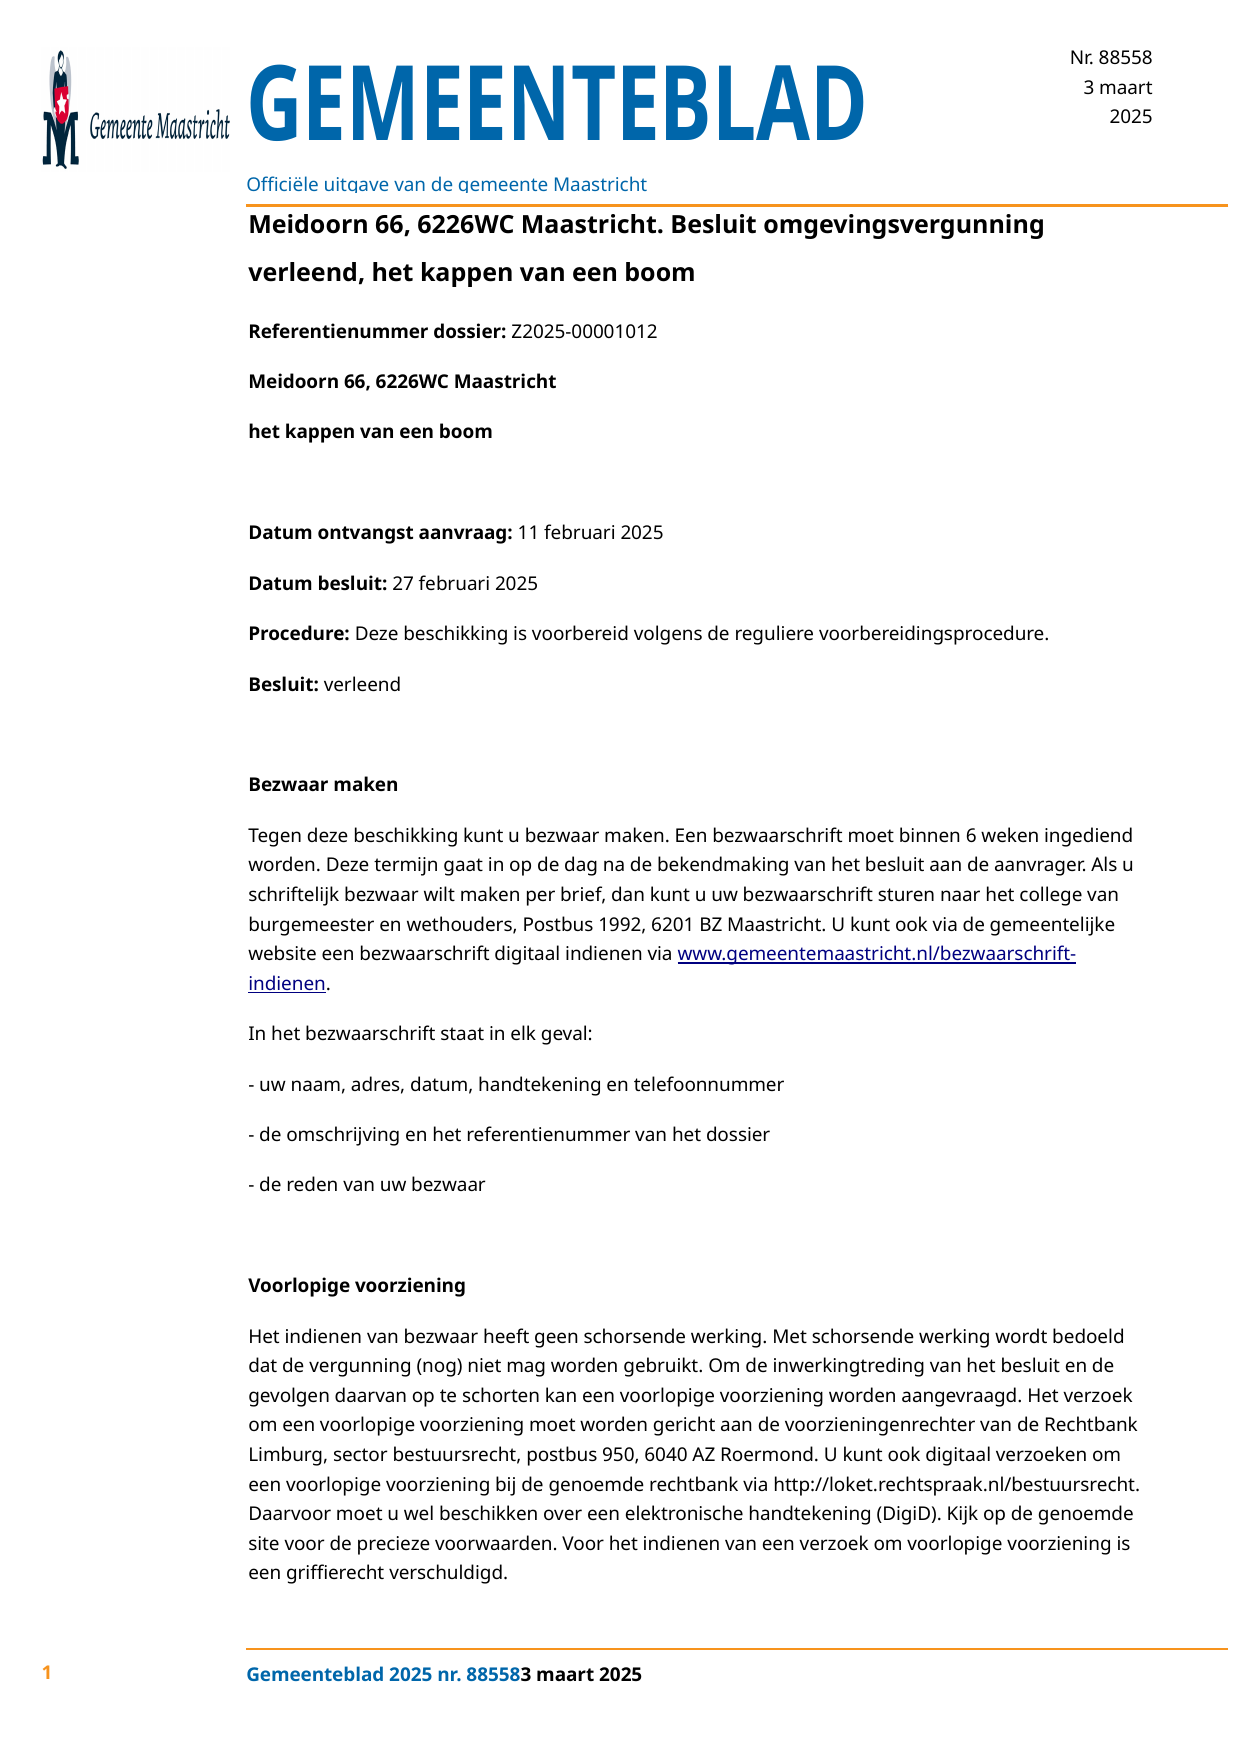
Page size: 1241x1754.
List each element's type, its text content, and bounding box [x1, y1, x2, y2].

text Tegen deze beschikking kunt u bezwaar maken. Een bezwaarschrift moet binnen 6 weken ingediend worden. Deze termijn gaat in op de dag na de bekendmaking van het besluit aan de aanvrager. Als u schriftelijk bezwaar wilt maken per brief, dan kunt u uw bezwaarschrift sturen naar het college van burgemeester en wethouders, Postbus 1992, 6201 BZ Maastricht. U kunt ook via de gemeentelijke website een bezwaarschrift digitaal indienen via www.gemeentemaastricht.nl/bezwaarschrift-indienen. [248, 822, 1152, 996]
text Meidoorn 66, 6226WC Maastricht [248, 368, 1152, 394]
picture [41, 47, 231, 172]
text Besluit: verleend [248, 671, 1152, 697]
text het kappen van een boom [248, 419, 1152, 444]
text Voorlopige voorziening [248, 1272, 1152, 1298]
text Bezwaar maken [248, 772, 1152, 797]
text In het bezwaarschrift staat in elk geval: [248, 1020, 1152, 1046]
text Datum besluit: 27 februari 2025 [248, 570, 1152, 596]
text Datum ontvangst aanvraag: 11 februari 2025 [248, 519, 1152, 545]
text Referentienummer dossier: Z2025-00001012 [248, 318, 1152, 344]
text - uw naam, adres, datum, handtekening en telefoonnummer [248, 1071, 1152, 1097]
text Het indienen van bezwaar heeft geen schorsende werking. Met schorsende werking wordt bedoeld dat de vergunning (nog) niet mag worden gebruikt. Om de inwerkingtreding van het besluit en de gevolgen daarvan op te schorten kan een voorlopige voorziening worden aangevraagd. Het verzoek om een voorlopige voorziening moet worden gericht aan de voorzieningenrechter van de Rechtbank Limburg, sector bestuursrecht, postbus 950, 6040 AZ Roermond. U kunt ook digitaal verzoeken om een voorlopige voorziening bij de genoemde rechtbank via http://loket.rechtspraak.nl/bestuursrecht. Daarvoor moet u wel beschikken over een elektronische handtekening (DigiD). Kijk op de genoemde site voor de precieze voorwaarden. Voor het indienen van een verzoek om voorlopige voorziening is een griffierecht verschuldigd. [248, 1323, 1152, 1585]
text Meidoorn 66, 6226WC Maastricht. Besluit omgevingsvergunning verleend, het kappen van een boom [248, 207, 1152, 288]
text - de reden van uw bezwaar [248, 1172, 1152, 1197]
text - de omschrijving en het referentienummer van het dossier [248, 1121, 1152, 1147]
text Procedure: Deze beschikking is voorbereid volgens de reguliere voorbereidingsprocedure. [248, 620, 1152, 646]
